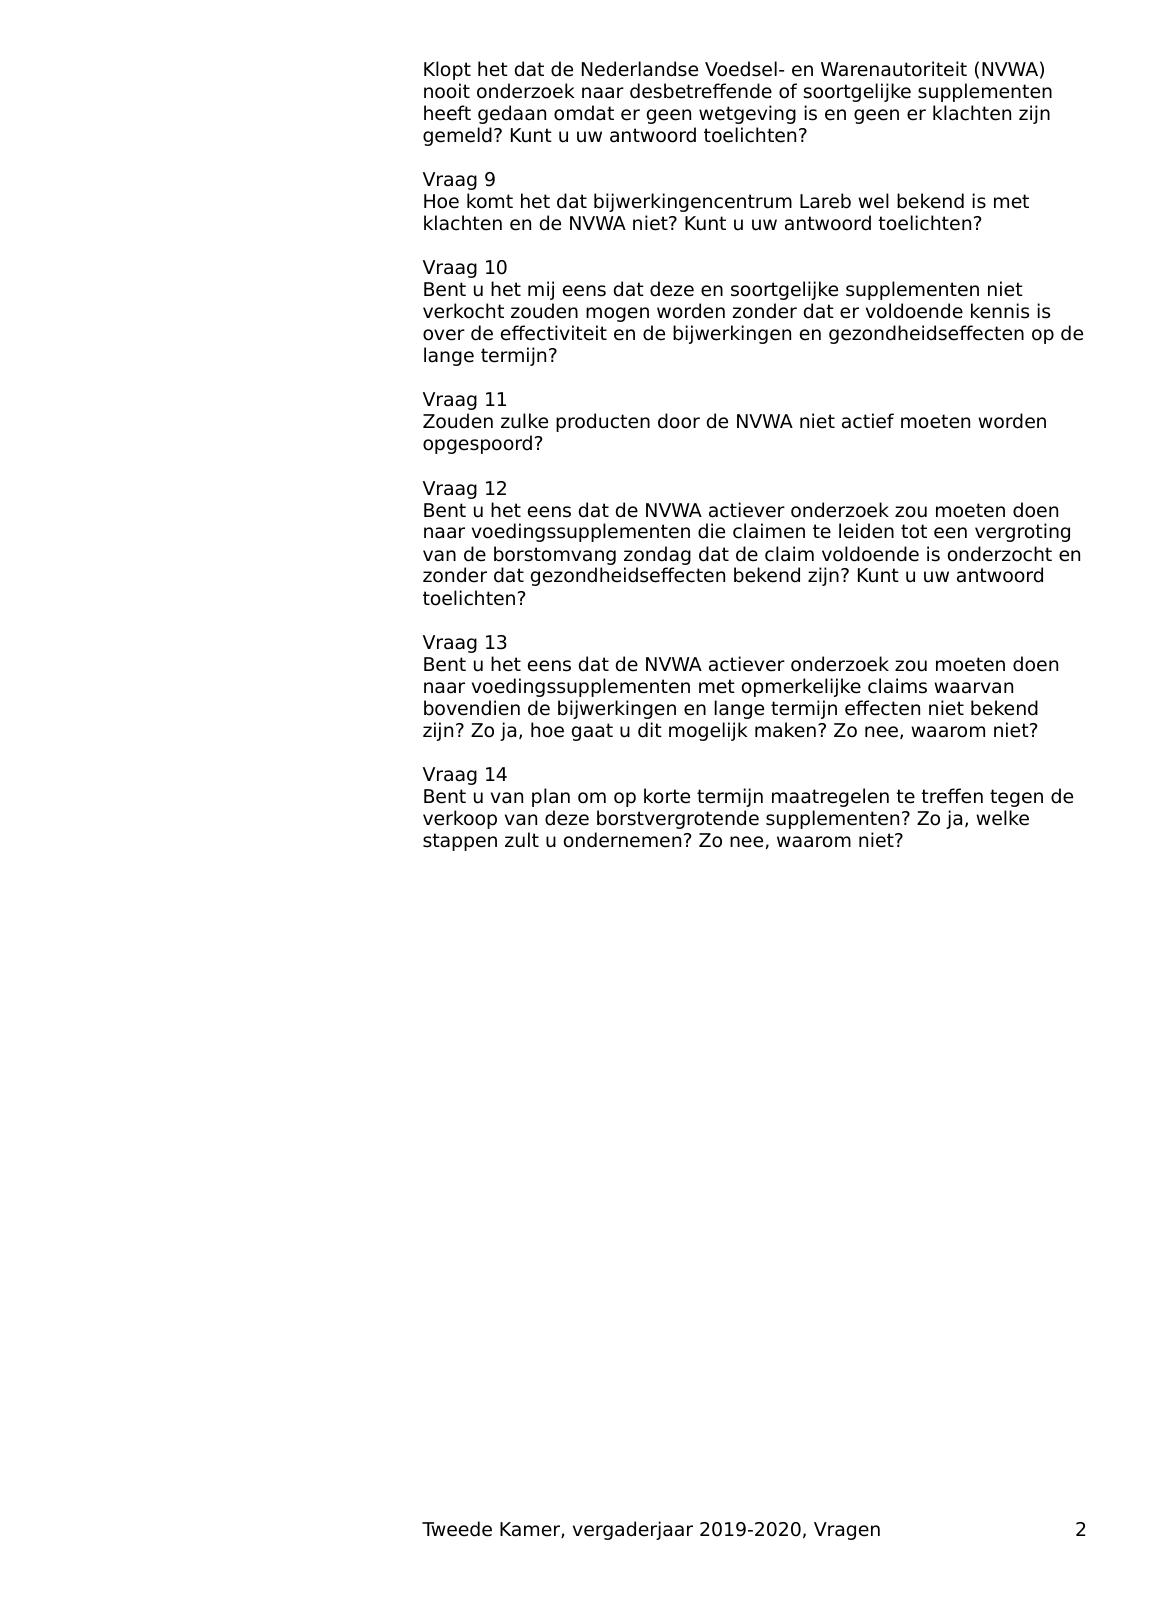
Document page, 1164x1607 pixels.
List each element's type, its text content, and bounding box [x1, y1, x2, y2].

text Vraag 11 [422, 389, 1087, 411]
text Bent u van plan om op korte termijn maatregelen te treffen tegen de verkoop van deze borstvergrotende supplementen? Zo ja, welke stappen zult u ondernemen? Zo nee, waarom niet? [422, 786, 1087, 852]
text Klopt het dat de Nederlandse Voedsel- en Warenautoriteit (NVWA) nooit onderzoek naar desbetreffende of soortgelijke supplementen heeft gedaan omdat er geen wetgeving is en geen er klachten zijn gemeld? Kunt u uw antwoord toelichten? [422, 59, 1087, 147]
text Vraag 13 [422, 632, 1087, 653]
text Bent u het eens dat de NVWA actiever onderzoek zou moeten doen naar voedingssupplementen die claimen te leiden tot een vergroting van de borstomvang zondag dat de claim voldoende is onderzocht en zonder dat gezondheidseffecten bekend zijn? Kunt u uw antwoord toelichten? [422, 499, 1087, 609]
text Vraag 12 [422, 477, 1087, 499]
text Vraag 9 [422, 169, 1087, 191]
text Bent u het mij eens dat deze en soortgelijke supplementen niet verkocht zouden mogen worden zonder dat er voldoende kennis is over de effectiviteit en de bijwerkingen en gezondheidseffecten op de lange termijn? [422, 279, 1087, 367]
text Hoe komt het dat bijwerkingencentrum Lareb wel bekend is met klachten en de NVWA niet? Kunt u uw antwoord toelichten? [422, 191, 1087, 235]
text Zouden zulke producten door de NVWA niet actief moeten worden opgespoord? [422, 411, 1087, 455]
text Bent u het eens dat de NVWA actiever onderzoek zou moeten doen naar voedingssupplementen met opmerkelijke claims waarvan bovendien de bijwerkingen en lange termijn effecten niet bekend zijn? Zo ja, hoe gaat u dit mogelijk maken? Zo nee, waarom niet? [422, 653, 1087, 741]
text Vraag 14 [422, 764, 1087, 786]
text Vraag 10 [422, 257, 1087, 279]
